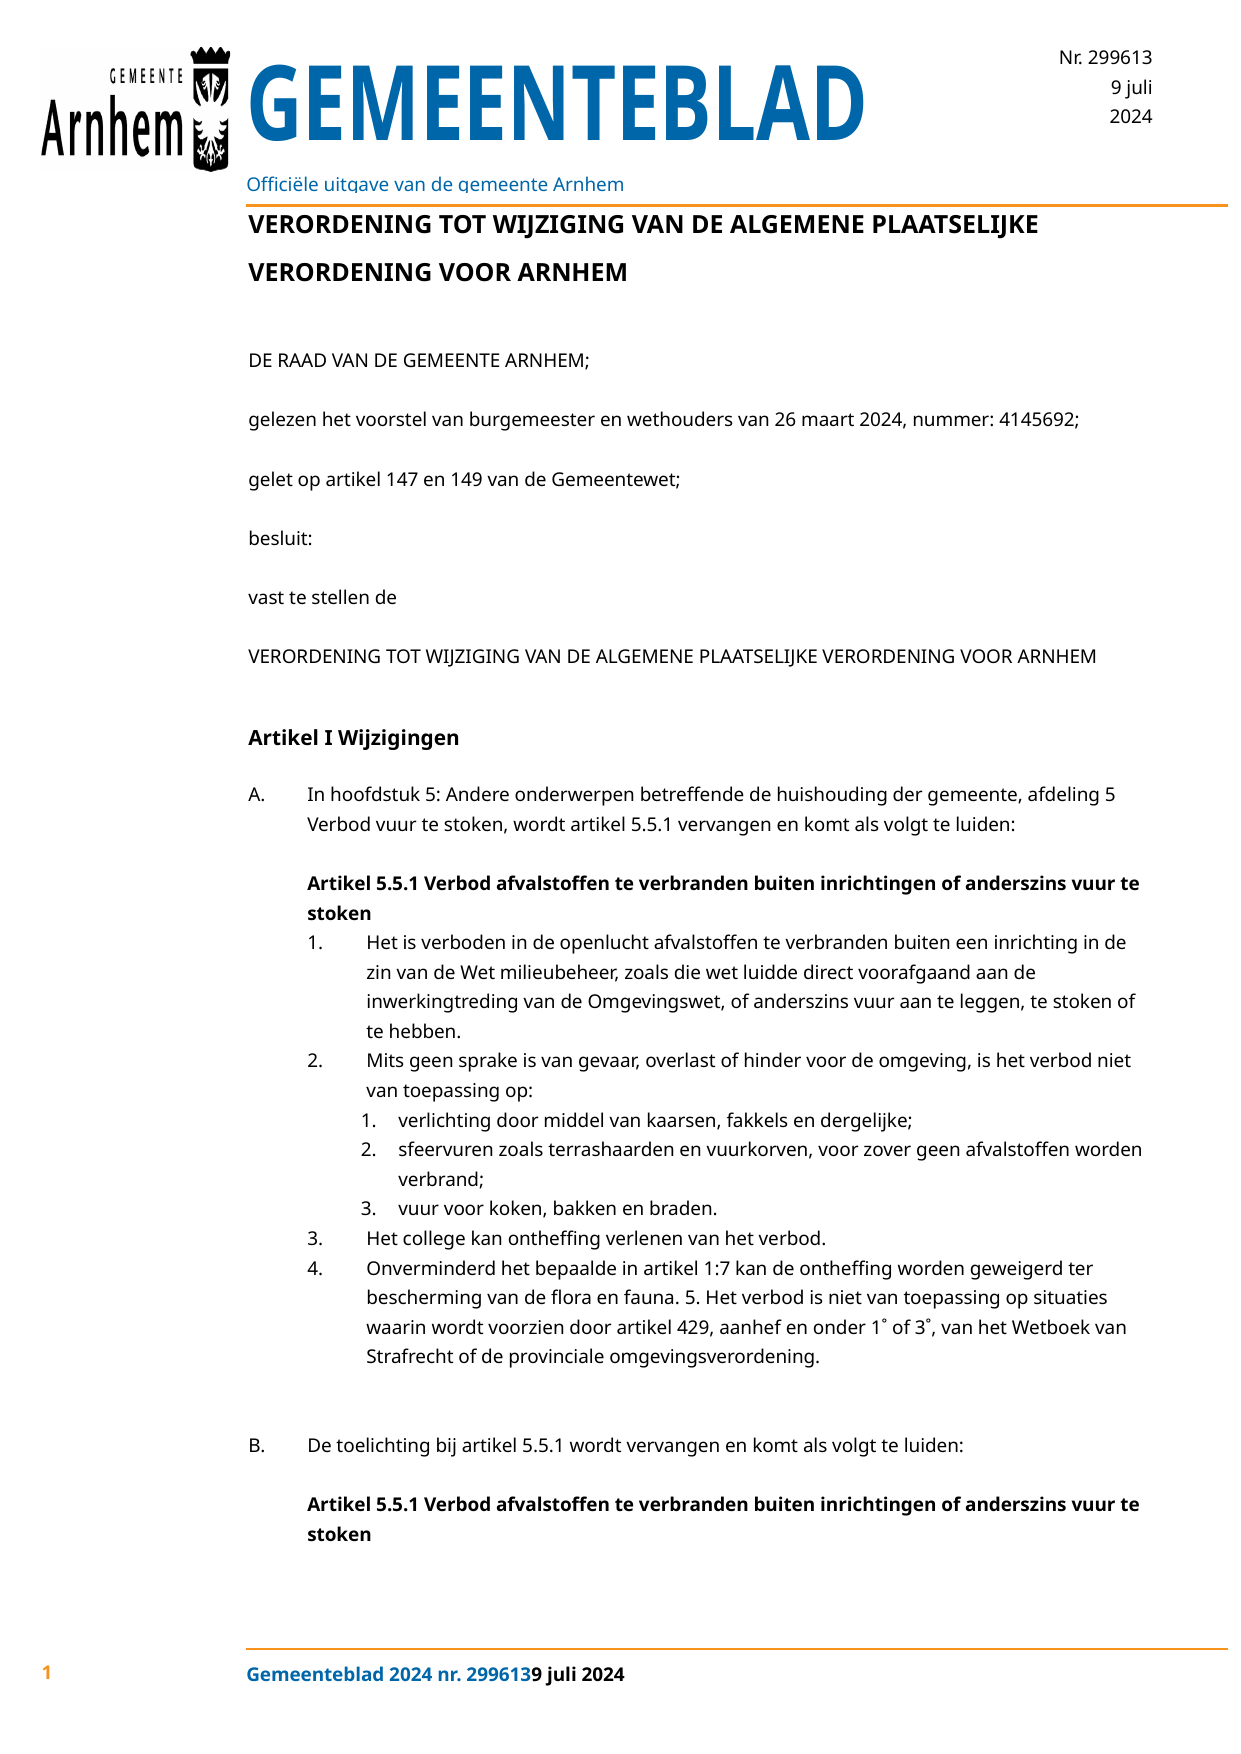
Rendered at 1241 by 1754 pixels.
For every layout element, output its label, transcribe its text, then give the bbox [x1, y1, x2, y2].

text VERORDENING TOT WIJZIGING VAN DE ALGEMENE PLAATSELIJKE VERORDENING VOOR ARNHEM [248, 643, 1152, 669]
list verlichting door middel van kaarsen, fakkels en dergelijke; [361, 1107, 1152, 1132]
list sfeervuren zoals terrashaarden en vuurkorven, voor zover geen afvalstoffen worden verbrand; [361, 1136, 1152, 1192]
text DE RAAD VAN DE GEMEENTE ARNHEM; [248, 347, 1152, 373]
text gelezen het voorstel van burgemeester en wethouders van 26 maart 2024, nummer: 4145692; [248, 407, 1152, 432]
picture [41, 47, 231, 172]
text besluit: [248, 525, 1152, 551]
text vast te stellen de [248, 584, 1152, 610]
list Artikel 5.5.1 Verbod afvalstoffen te verbranden buiten inrichtingen of anderszins vuur te stoken [248, 870, 1152, 925]
list vuur voor koken, bakken en braden. [361, 1196, 1152, 1221]
list Het college kan ontheffing verlenen van het verbod. [307, 1225, 1152, 1251]
list Het is verboden in de openlucht afvalstoffen te verbranden buiten een inrichting in de zin van de Wet milieubeheer, zoals die wet luidde direct voorafgaand aan de inwerkingtreding van de Omgevingswet, of anderszins vuur aan te leggen, te stoken of te hebben. [307, 929, 1152, 1044]
list Artikel 5.5.1 Verbod afvalstoffen te verbranden buiten inrichtingen of anderszins vuur te stoken [248, 1491, 1152, 1547]
list Onverminderd het bepaalde in artikel 1:7 kan de ontheffing worden geweigerd ter bescherming van de flora en fauna. 5. Het verbod is niet van toepassing op situaties waarin wordt voorzien door artikel 429, aanhef en onder 1˚ of 3˚, van het Wetboek van Strafrecht of de provinciale omgevingsverordening. [307, 1255, 1152, 1369]
list Mits geen sprake is van gevaar, overlast of hinder voor de omgeving, is het verbod niet van toepassing op: [307, 1048, 1152, 1103]
text VERORDENING TOT WIJZIGING VAN DE ALGEMENE PLAATSELIJKE VERORDENING VOOR ARNHEM [248, 207, 1152, 288]
text Artikel I Wijzigingen [248, 723, 1152, 752]
text gelet op artikel 147 en 149 van de Gemeentewet; [248, 466, 1152, 492]
list In hoofdstuk 5: Andere onderwerpen betreffende de huishouding der gemeente, afdeling 5 Verbod vuur te stoken, wordt artikel 5.5.1 vervangen en komt als volgt te luiden: [248, 781, 1152, 837]
list De toelichting bij artikel 5.5.1 wordt vervangen en komt als volgt te luiden: [248, 1432, 1152, 1458]
